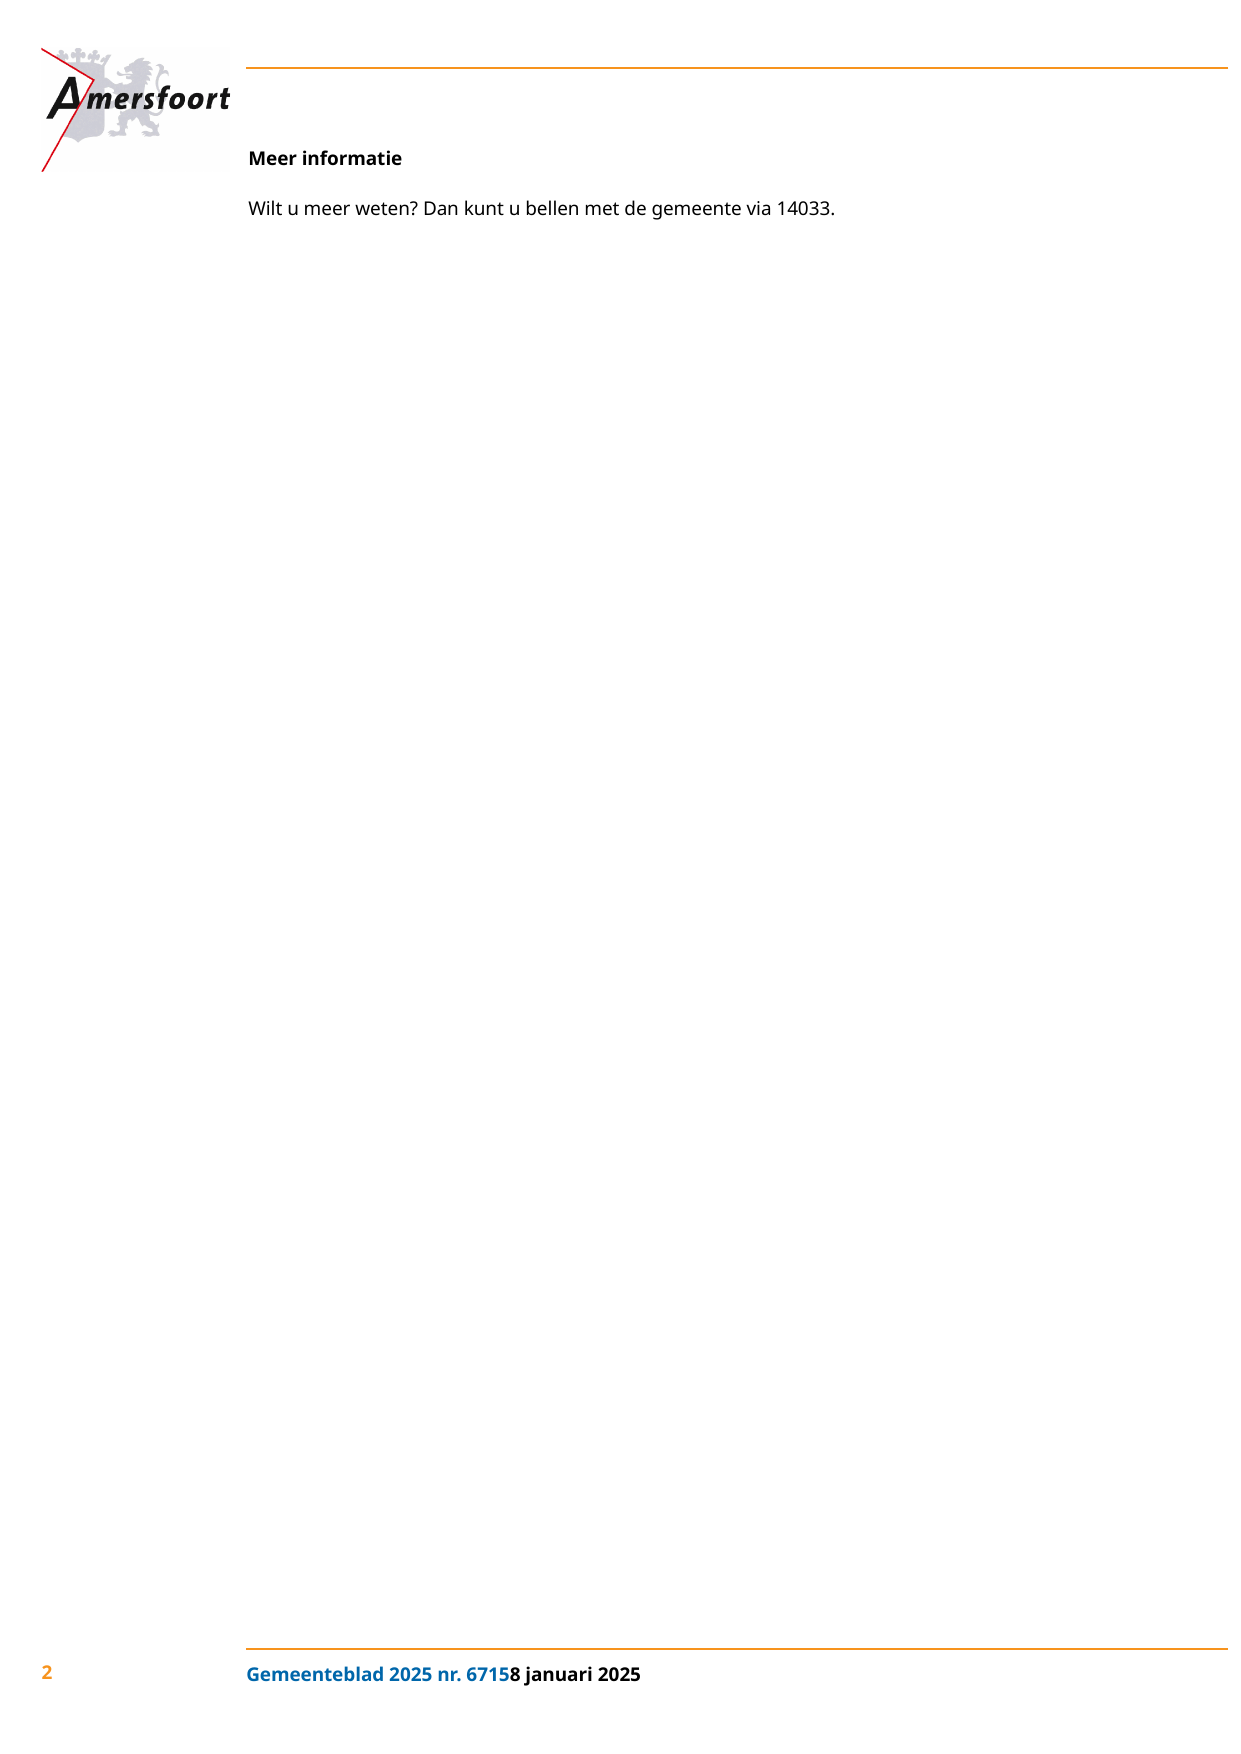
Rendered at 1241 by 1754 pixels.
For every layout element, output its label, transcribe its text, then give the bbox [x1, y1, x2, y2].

text Meer informatie [248, 145, 1152, 171]
text Wilt u meer weten? Dan kunt u bellen met de gemeente via 14033. [248, 196, 1152, 221]
picture [41, 47, 231, 172]
